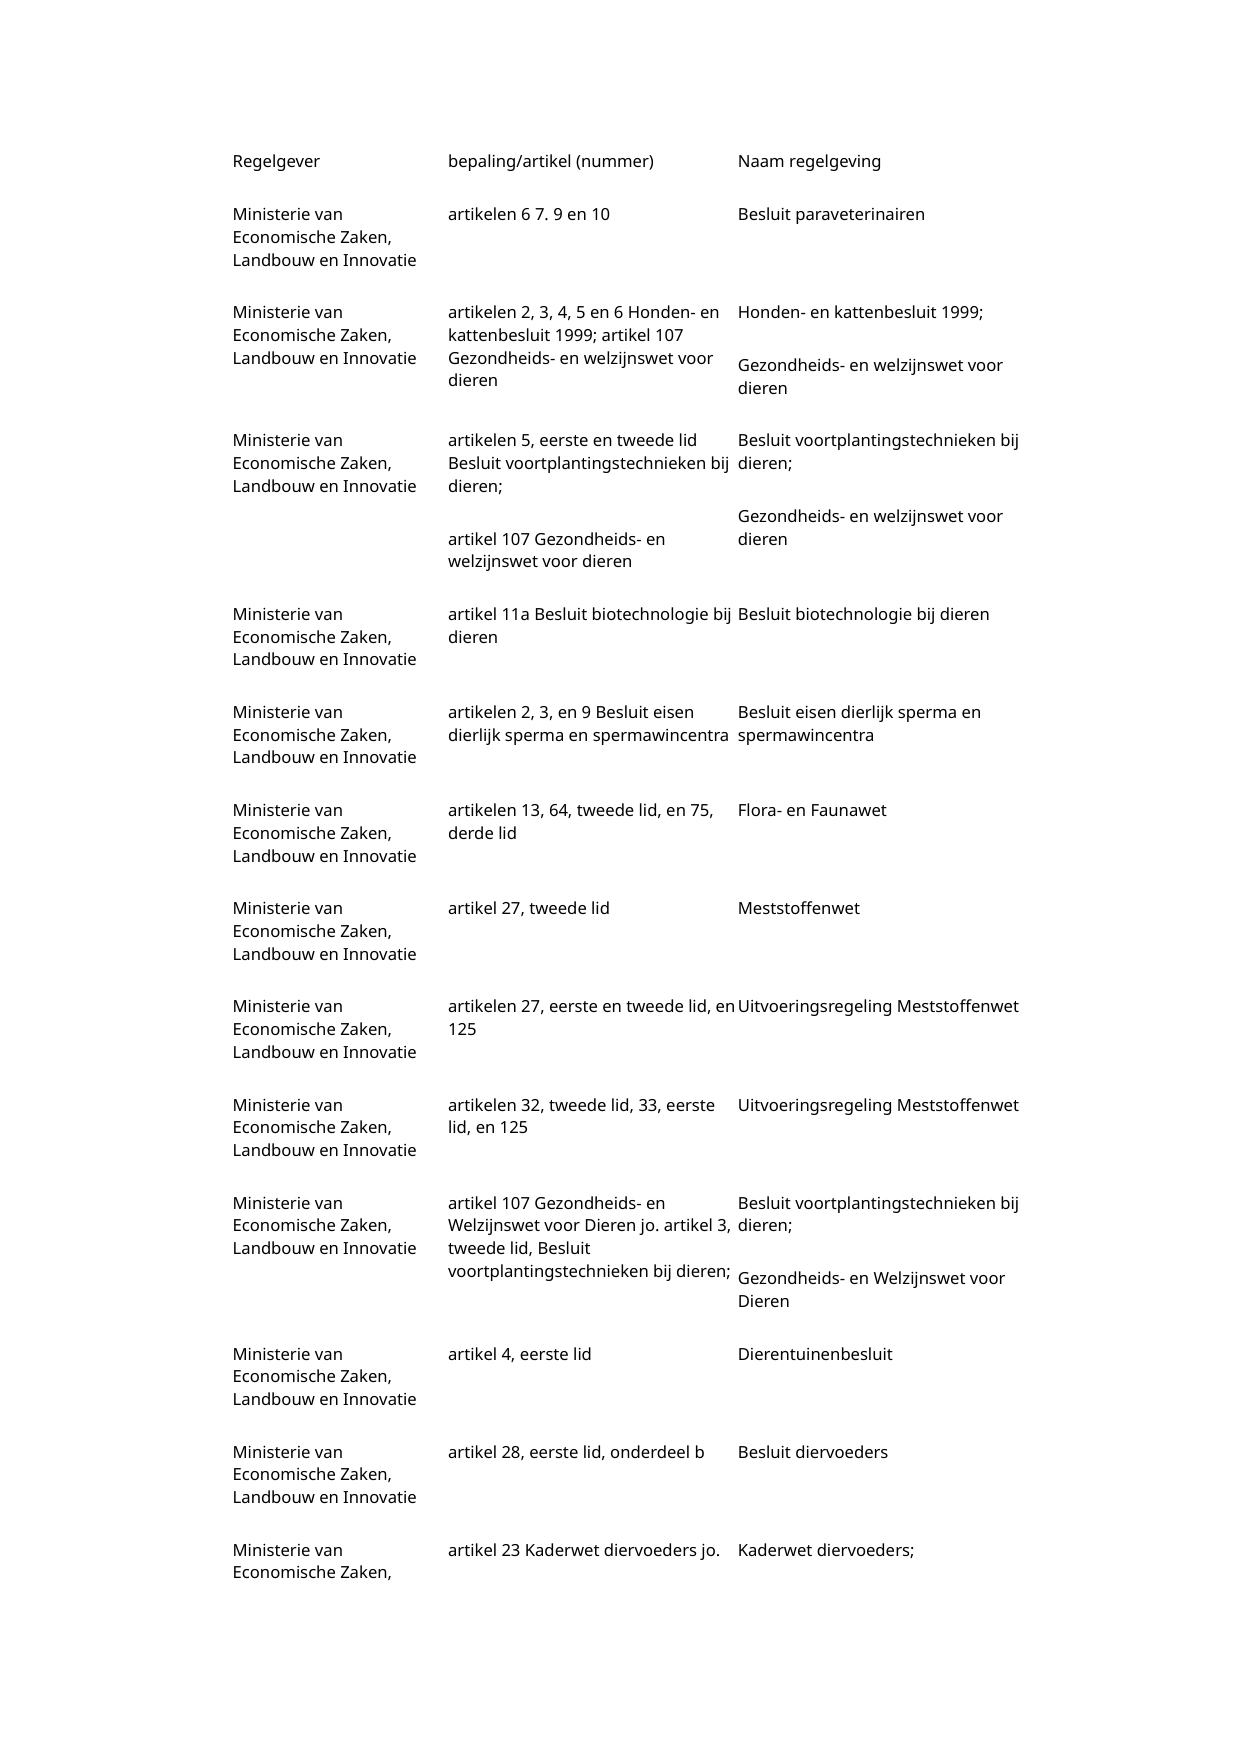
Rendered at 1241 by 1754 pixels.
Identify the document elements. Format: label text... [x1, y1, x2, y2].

table_cell Honden- en kattenbesluit 1999; Gezondheids- en welzijnswet voor dieren [738, 301, 1053, 429]
table_cell Ministerie van Economische Zaken, Landbouw en Innovatie [233, 1093, 448, 1191]
table_cell Kaderwet diervoeders; [738, 1538, 1053, 1591]
table_cell Ministerie van Economische Zaken, Landbouw en Innovatie [233, 897, 448, 995]
table_cell Ministerie van Economische Zaken, Landbouw en Innovatie [233, 799, 448, 897]
table_cell artikelen 32, tweede lid, 33, eerste lid, en 125 [448, 1093, 738, 1191]
table_cell artikelen 13, 64, tweede lid, en 75, derde lid [448, 799, 738, 897]
table_cell Uitvoeringsregeling Meststoffenwet [738, 995, 1053, 1093]
table_header Regelgever [233, 150, 448, 203]
table_cell Besluit eisen dierlijk sperma en spermawincentra [738, 701, 1053, 799]
table_cell Ministerie van Economische Zaken, Landbouw en Innovatie [233, 429, 448, 602]
table_cell artikel 107 Gezondheids- en Welzijnswet voor Dieren jo. artikel 3, tweede lid, Besluit voortplantingstechnieken bij dieren; [448, 1191, 738, 1342]
table_cell Ministerie van Economische Zaken, Landbouw en Innovatie [233, 1191, 448, 1342]
table_cell artikelen 27, eerste en tweede lid, en 125 [448, 995, 738, 1093]
table_cell Ministerie van Economische Zaken, [233, 1538, 448, 1591]
table_cell artikelen 6 7. 9 en 10 [448, 203, 738, 301]
table_cell Ministerie van Economische Zaken, Landbouw en Innovatie [233, 995, 448, 1093]
table_cell Ministerie van Economische Zaken, Landbouw en Innovatie [233, 1342, 448, 1440]
table_cell artikelen 2, 3, en 9 Besluit eisen dierlijk sperma en spermawincentra [448, 701, 738, 799]
table_cell Ministerie van Economische Zaken, Landbouw en Innovatie [233, 603, 448, 701]
table_cell Besluit paraveterinairen [738, 203, 1053, 301]
table_cell Besluit voortplantingstechnieken bij dieren; Gezondheids- en Welzijnswet voor Dieren [738, 1191, 1053, 1342]
table_cell Meststoffenwet [738, 897, 1053, 995]
table_cell artikel 11a Besluit biotechnologie bij dieren [448, 603, 738, 701]
table_cell Dierentuinenbesluit [738, 1342, 1053, 1440]
table_cell Ministerie van Economische Zaken, Landbouw en Innovatie [233, 301, 448, 429]
table_cell artikelen 2, 3, 4, 5 en 6 Honden- en kattenbesluit 1999; artikel 107 Gezondheids- en welzijnswet voor dieren [448, 301, 738, 429]
table_cell Ministerie van Economische Zaken, Landbouw en Innovatie [233, 701, 448, 799]
table_header bepaling/artikel (nummer) [448, 150, 738, 203]
table_cell artikel 4, eerste lid [448, 1342, 738, 1440]
table_cell artikel 23 Kaderwet diervoeders jo. [448, 1538, 738, 1591]
table_header Naam regelgeving [738, 150, 1053, 203]
table_cell Uitvoeringsregeling Meststoffenwet [738, 1093, 1053, 1191]
table_cell Besluit biotechnologie bij dieren [738, 603, 1053, 701]
table_cell artikel 27, tweede lid [448, 897, 738, 995]
table_cell Ministerie van Economische Zaken, Landbouw en Innovatie [233, 203, 448, 301]
table_cell Besluit diervoeders [738, 1440, 1053, 1538]
table_cell artikel 28, eerste lid, onderdeel b [448, 1440, 738, 1538]
table_cell Besluit voortplantingstechnieken bij dieren; Gezondheids- en welzijnswet voor dieren [738, 429, 1053, 602]
table_cell artikelen 5, eerste en tweede lid Besluit voortplantingstechnieken bij dieren; artikel 107 Gezondheids- en welzijnswet voor dieren [448, 429, 738, 602]
table_cell Ministerie van Economische Zaken, Landbouw en Innovatie [233, 1440, 448, 1538]
table_cell Flora- en Faunawet [738, 799, 1053, 897]
